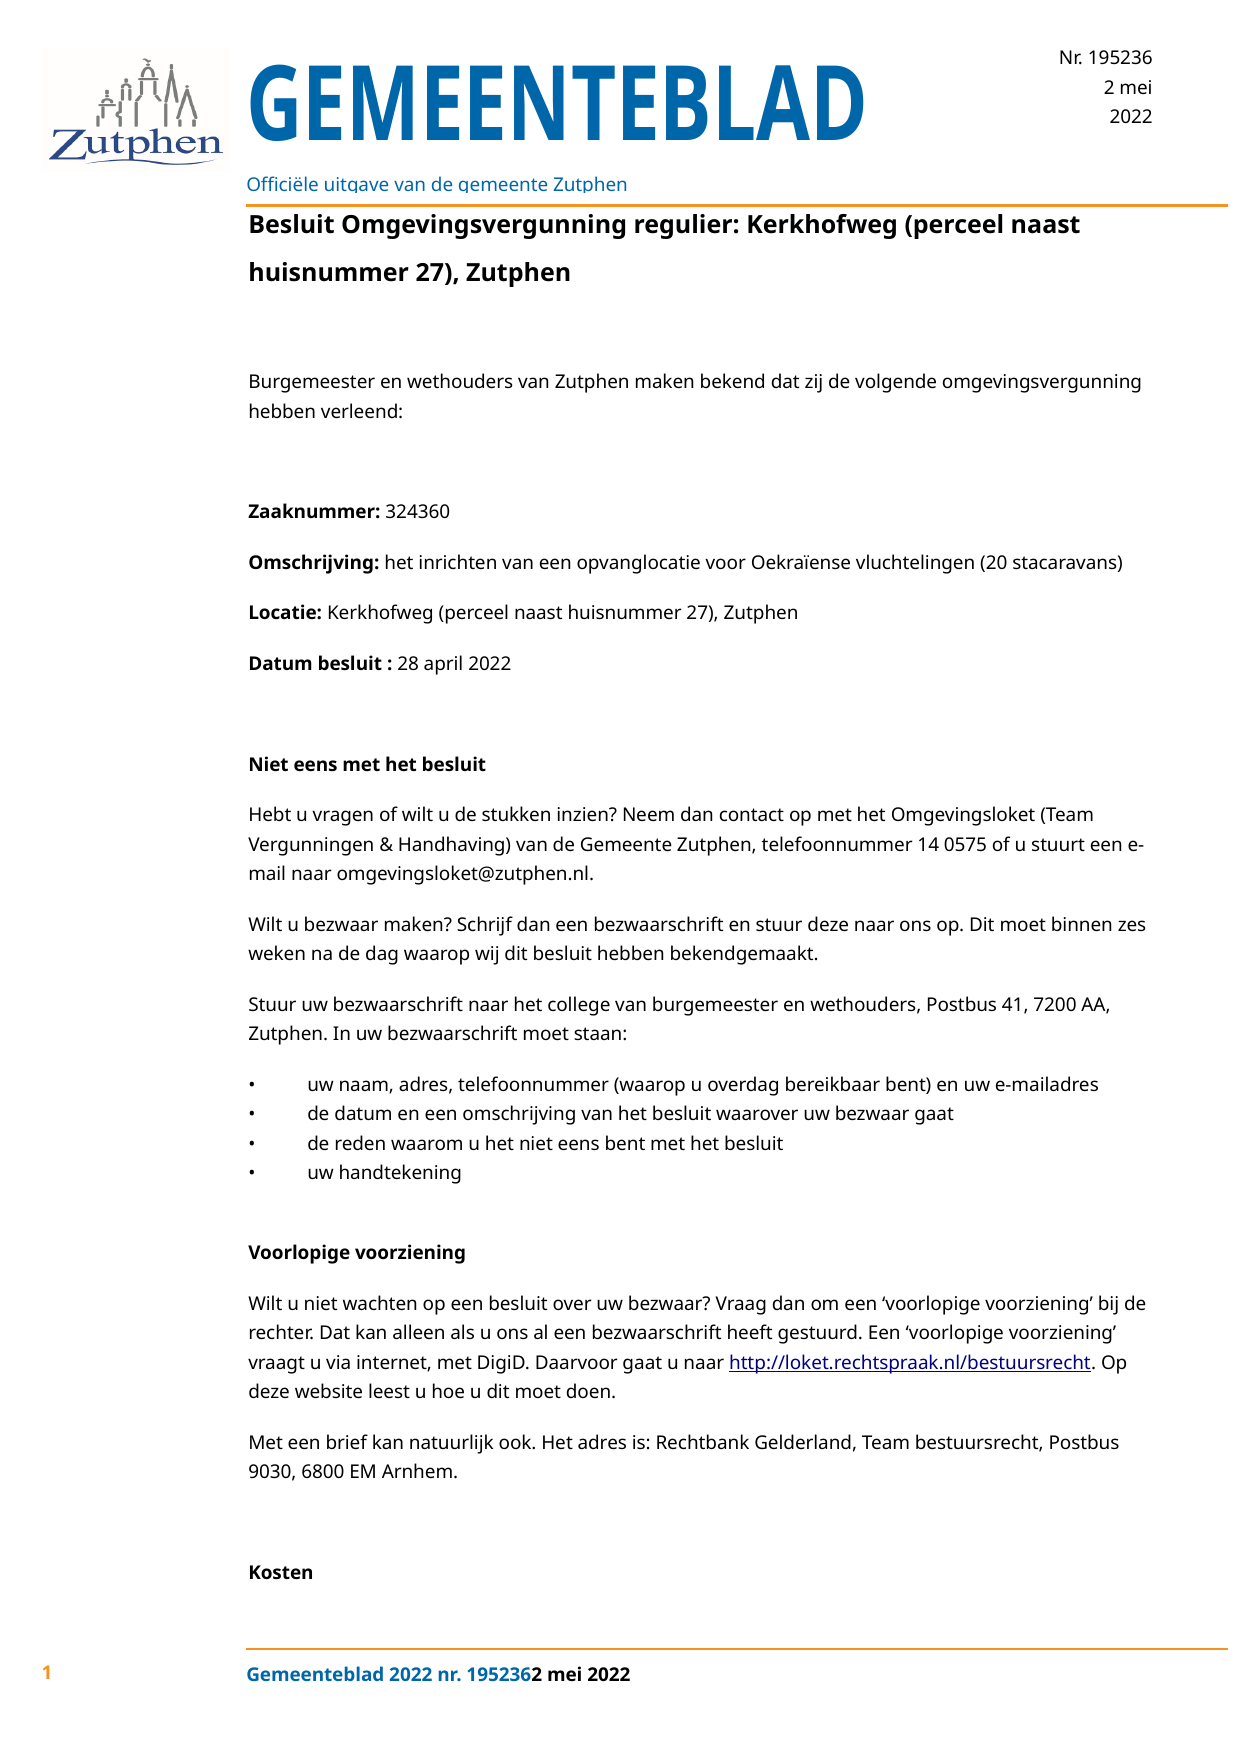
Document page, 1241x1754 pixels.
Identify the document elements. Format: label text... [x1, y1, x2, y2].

text Zaaknummer: 324360 [248, 499, 1152, 524]
text Wilt u bezwaar maken? Schrijf dan een bezwaarschrift en stuur deze naar ons op. Dit moet binnen zes weken na de dag waarop wij dit besluit hebben bekendgemaakt. [248, 911, 1152, 966]
text Met een brief kan natuurlijk ook. Het adres is: Rechtbank Gelderland, Team bestuursrecht, Postbus 9030, 6800 EM Arnhem. [248, 1429, 1152, 1484]
text Burgemeester en wethouders van Zutphen maken bekend dat zij de volgende omgevingsvergunning hebben verleend: [248, 368, 1152, 424]
text Kosten [248, 1559, 1152, 1585]
list de reden waarom u het niet eens bent met het besluit [248, 1130, 1152, 1156]
text Locatie: Kerkhofweg (perceel naast huisnummer 27), Zutphen [248, 599, 1152, 625]
text Hebt u vragen of wilt u de stukken inzien? Neem dan contact op met het Omgevingsloket (Team Vergunningen & Handhaving) van de Gemeente Zutphen, telefoonnummer 14 0575 of u stuurt een e-mail naar omgevingsloket@zutphen.nl. [248, 801, 1152, 886]
list uw naam, adres, telefoonnummer (waarop u overdag bereikbaar bent) en uw e-mailadres [248, 1071, 1152, 1097]
text Besluit Omgevingsvergunning regulier: Kerkhofweg (perceel naast huisnummer 27), Zutphen [248, 207, 1152, 288]
text Omschrijving: het inrichten van een opvanglocatie voor Oekraïense vluchtelingen (20 stacaravans) [248, 549, 1152, 575]
text Stuur uw bezwaarschrift naar het college van burgemeester en wethouders, Postbus 41, 7200 AA, Zutphen. In uw bezwaarschrift moet staan: [248, 991, 1152, 1046]
text Datum besluit : 28 april 2022 [248, 650, 1152, 676]
text Voorlopige voorziening [248, 1239, 1152, 1265]
list de datum en een omschrijving van het besluit waarover uw bezwaar gaat [248, 1100, 1152, 1126]
text Niet eens met het besluit [248, 751, 1152, 777]
text Wilt u niet wachten op een besluit over uw bezwaar? Vraag dan om een ‘voorlopige voorziening’ bij de rechter. Dat kan alleen als u ons al een bezwaarschrift heeft gestuurd. Een ‘voorlopige voorziening’ vraagt u via internet, met DigiD. Daarvoor gaat u naar http://loket.rechtspraak.nl/bestuursrecht. Op deze website leest u hoe u dit moet doen. [248, 1290, 1152, 1404]
list uw handtekening [248, 1159, 1152, 1185]
picture [41, 47, 231, 172]
